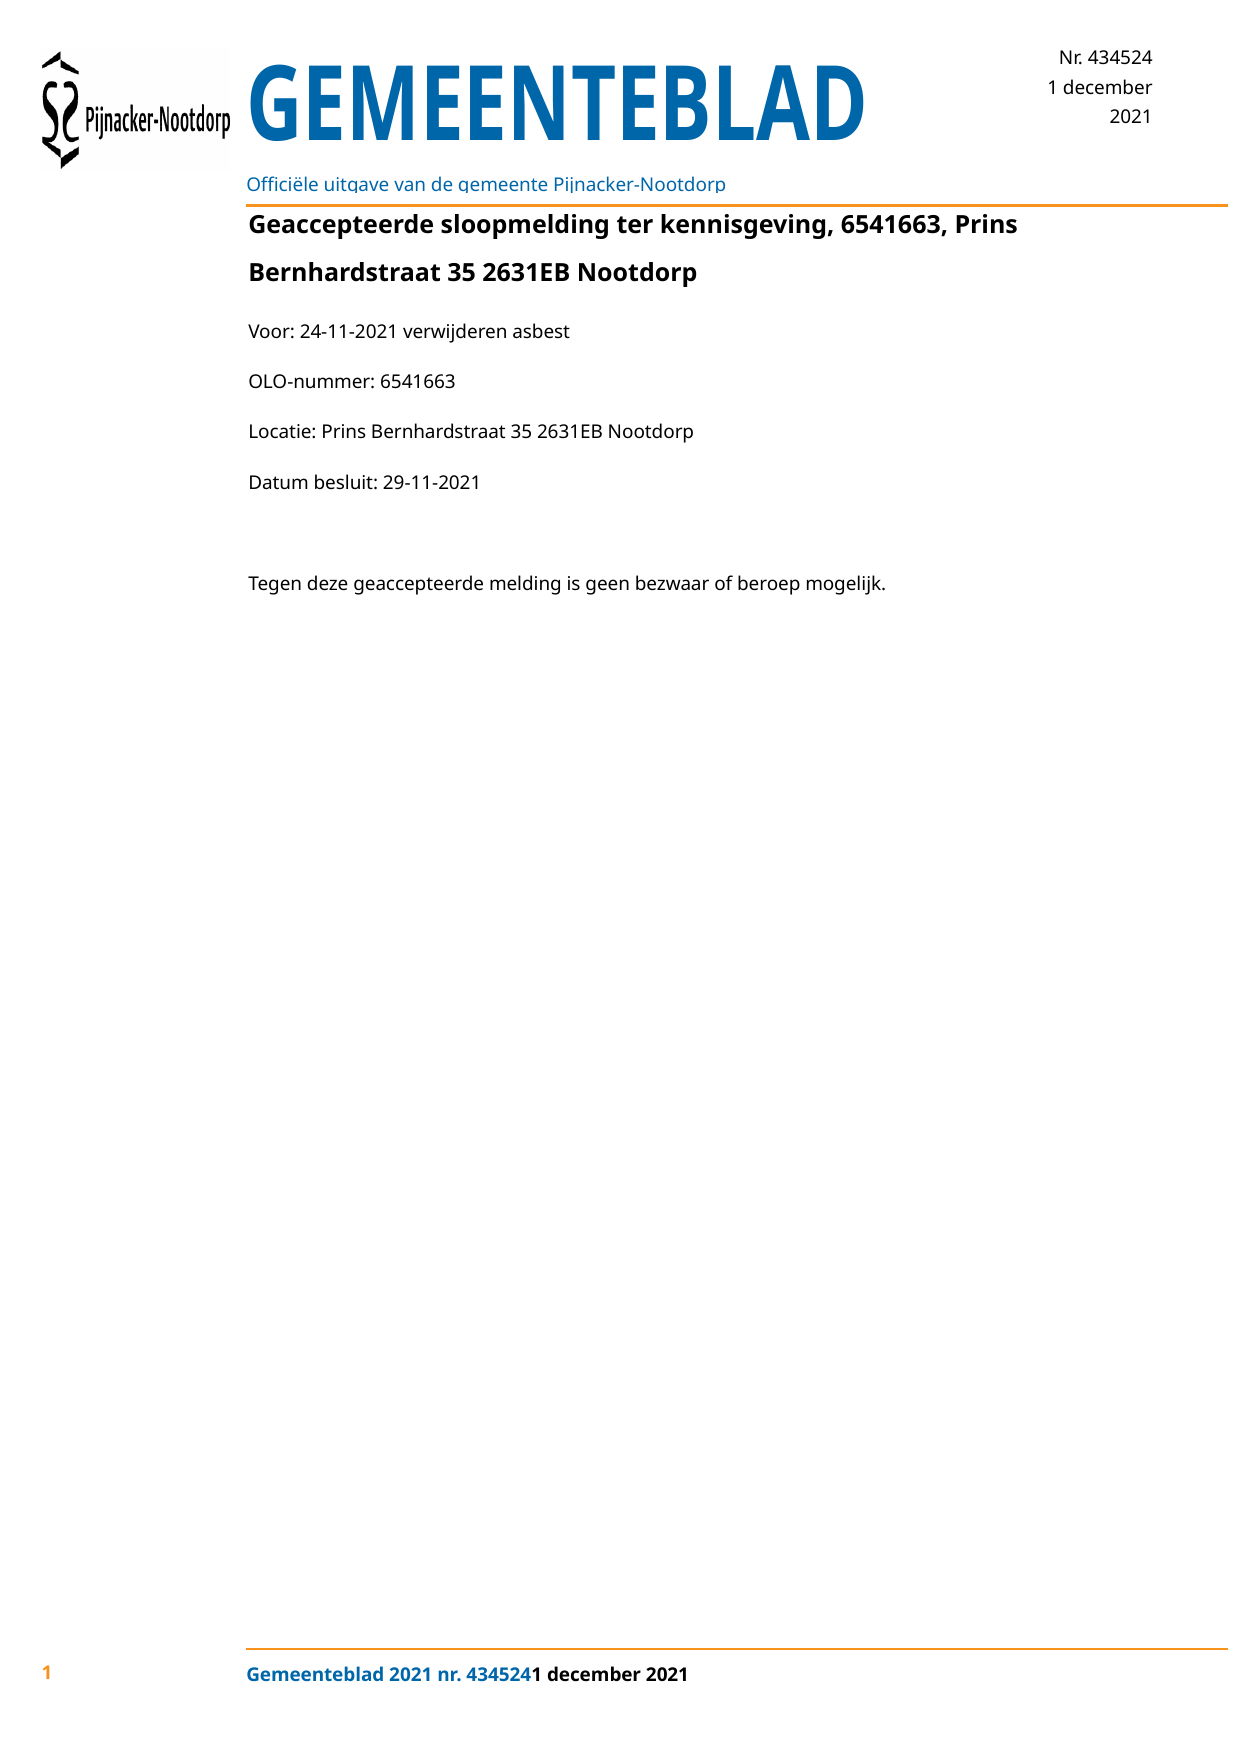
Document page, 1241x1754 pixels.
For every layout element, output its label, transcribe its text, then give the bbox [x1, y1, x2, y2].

text Voor: 24-11-2021 verwijderen asbest [248, 318, 1152, 344]
text Geaccepteerde sloopmelding ter kennisgeving, 6541663, Prins Bernhardstraat 35 2631EB Nootdorp [248, 207, 1152, 288]
picture [41, 47, 231, 172]
text Datum besluit: 29-11-2021 [248, 469, 1152, 495]
text Tegen deze geaccepteerde melding is geen bezwaar of beroep mogelijk. [248, 570, 1152, 596]
text Locatie: Prins Bernhardstraat 35 2631EB Nootdorp [248, 419, 1152, 444]
text OLO-nummer: 6541663 [248, 368, 1152, 394]
